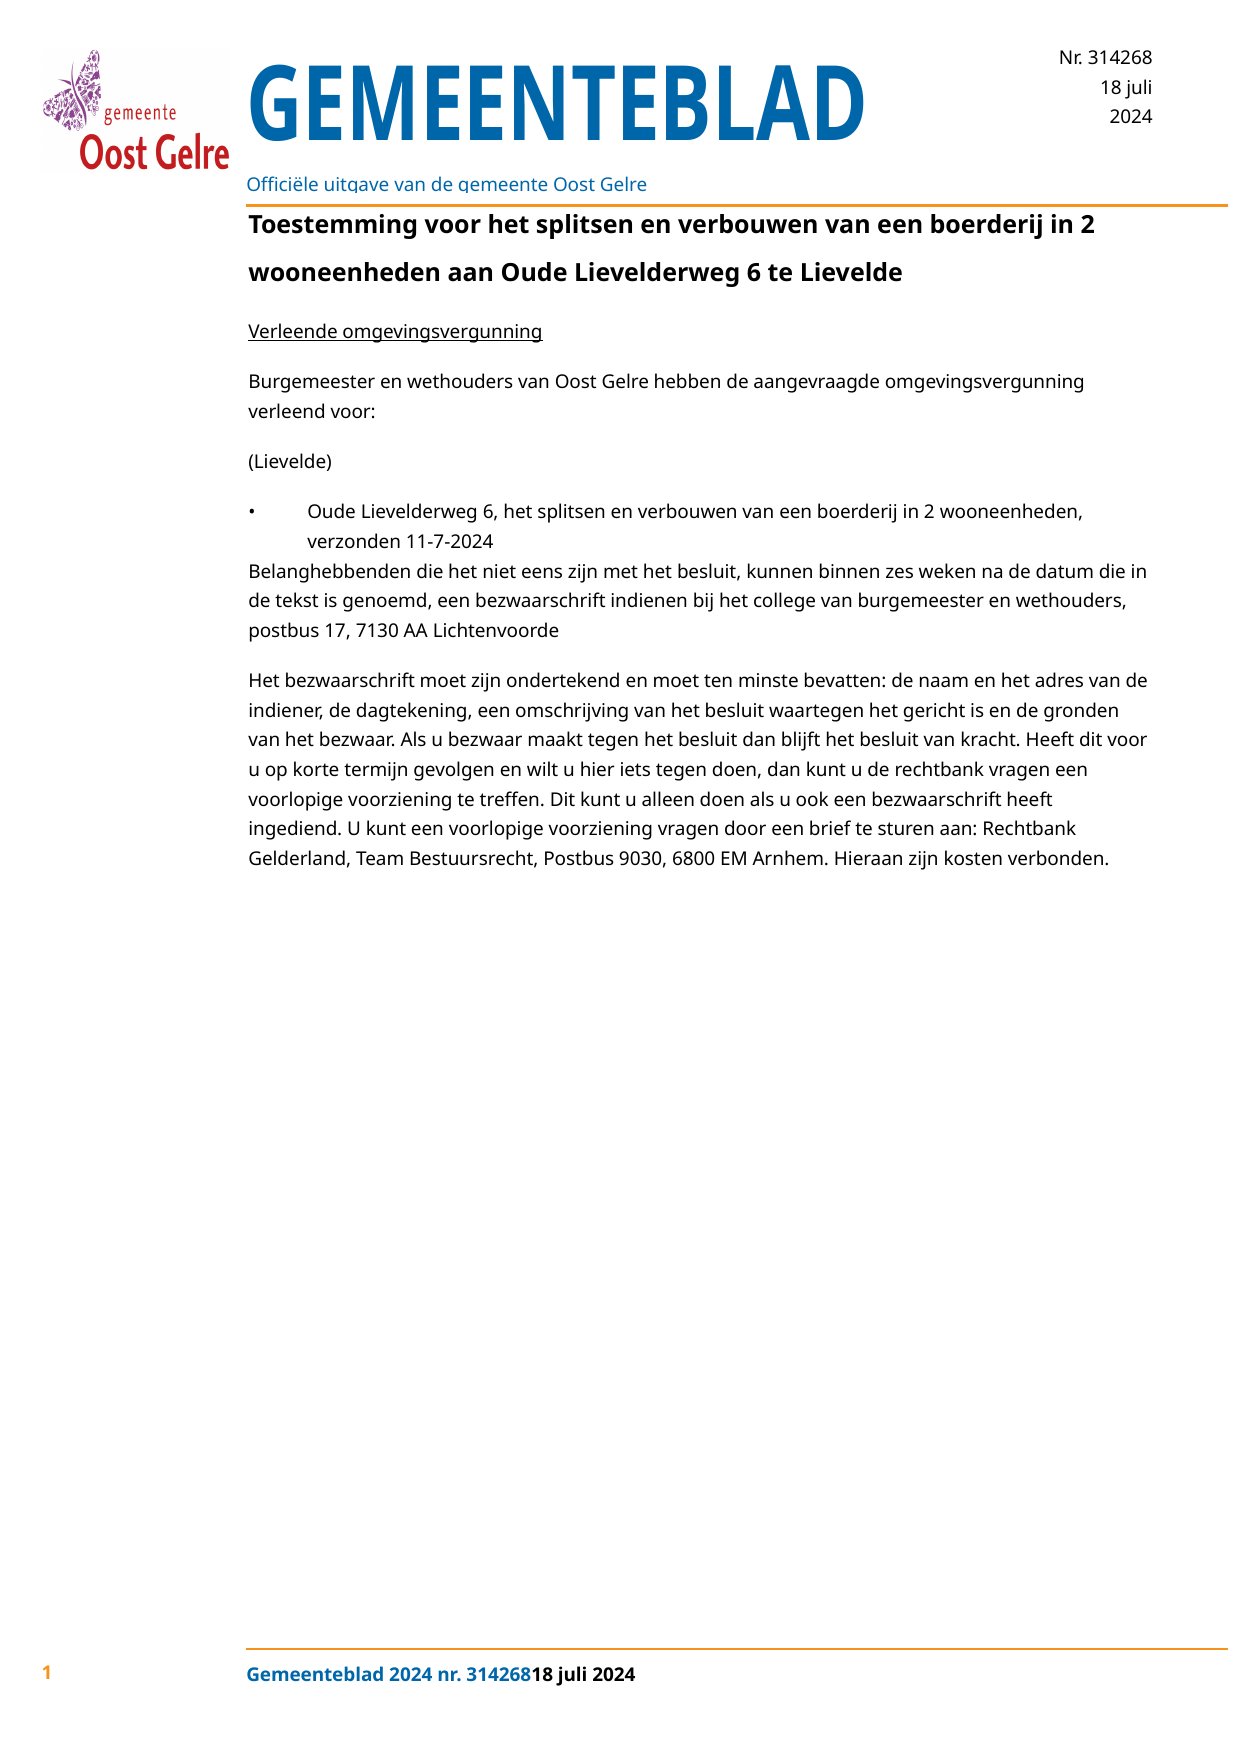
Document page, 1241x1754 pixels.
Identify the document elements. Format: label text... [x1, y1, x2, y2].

text Het bezwaarschrift moet zijn ondertekend en moet ten minste bevatten: de naam en het adres van de indiener, de dagtekening, een omschrijving van het besluit waartegen het gericht is en de gronden van het bezwaar. Als u bezwaar maakt tegen het besluit dan blijft het besluit van kracht. Heeft dit voor u op korte termijn gevolgen en wilt u hier iets tegen doen, dan kunt u de rechtbank vragen een voorlopige voorziening te treffen. Dit kunt u alleen doen als u ook een bezwaarschrift heeft ingediend. U kunt een voorlopige voorziening vragen door een brief te sturen aan: Rechtbank Gelderland, Team Bestuursrecht, Postbus 9030, 6800 EM Arnhem. Hieraan zijn kosten verbonden. [248, 667, 1152, 871]
text Verleende omgevingsvergunning [248, 318, 1152, 344]
text (Lievelde) [248, 448, 1152, 474]
list Oude Lievelderweg 6, het splitsen en verbouwen van een boerderij in 2 wooneenheden, verzonden 11-7-2024 [248, 499, 1152, 554]
picture [41, 47, 231, 172]
text Toestemming voor het splitsen en verbouwen van een boerderij in 2 wooneenheden aan Oude Lievelderweg 6 te Lievelde [248, 207, 1152, 288]
text Burgemeester en wethouders van Oost Gelre hebben de aangevraagde omgevingsvergunning verleend voor: [248, 368, 1152, 424]
text Belanghebbenden die het niet eens zijn met het besluit, kunnen binnen zes weken na de datum die in de tekst is genoemd, een bezwaarschrift indienen bij het college van burgemeester en wethouders, postbus 17, 7130 AA Lichtenvoorde [248, 558, 1152, 643]
